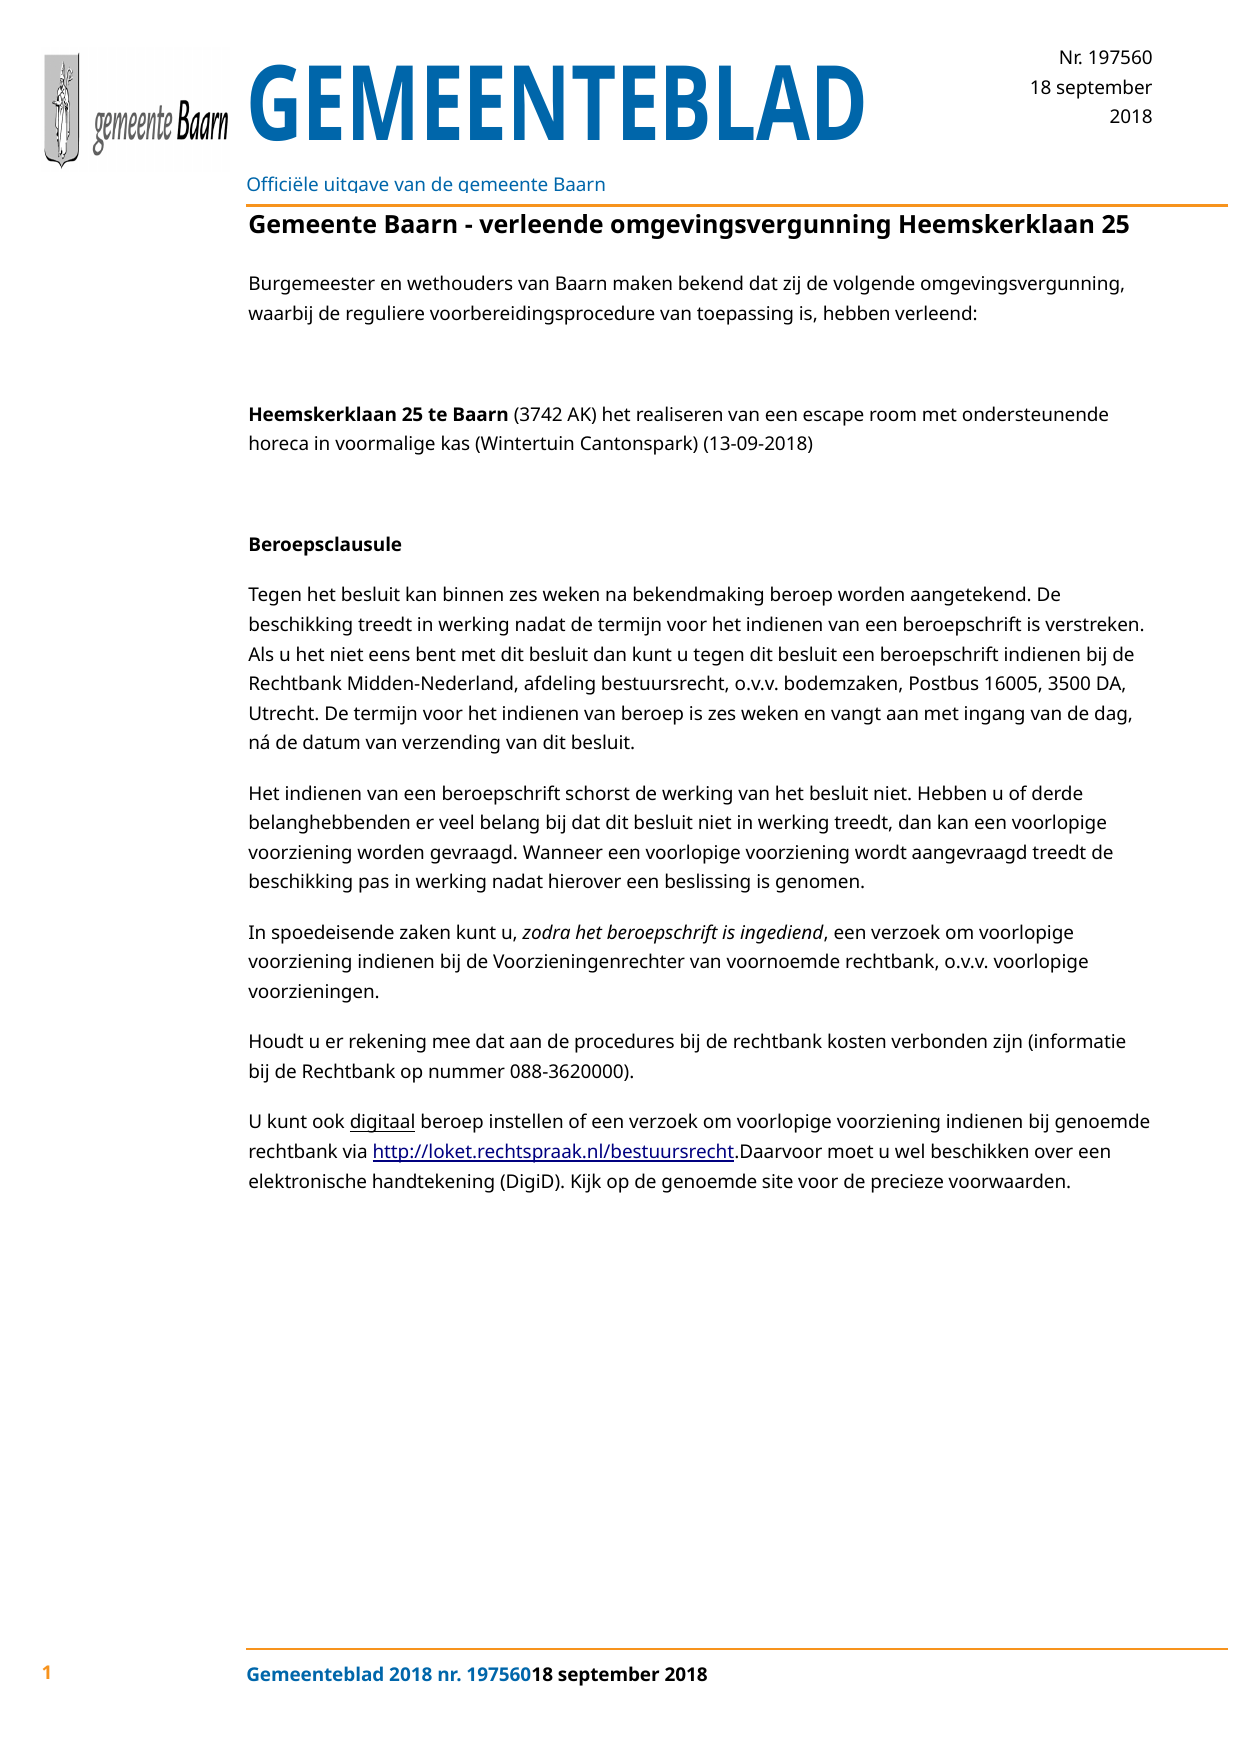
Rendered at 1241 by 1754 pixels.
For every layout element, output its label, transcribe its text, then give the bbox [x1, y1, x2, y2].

text Tegen het besluit kan binnen zes weken na bekendmaking beroep worden aangetekend. De beschikking treedt in werking nadat de termijn voor het indienen van een beroepschrift is verstreken. Als u het niet eens bent met dit besluit dan kunt u tegen dit besluit een beroepschrift indienen bij de Rechtbank Midden-Nederland, afdeling bestuursrecht, o.v.v. bodemzaken, Postbus 16005, 3500 DA, Utrecht. De termijn voor het indienen van beroep is zes weken en vangt aan met ingang van de dag, ná de datum van verzending van dit besluit. [248, 582, 1152, 755]
picture [41, 47, 231, 172]
text Het indienen van een beroepschrift schorst de werking van het besluit niet. Hebben u of derde belanghebbenden er veel belang bij dat dit besluit niet in werking treedt, dan kan een voorlopige voorziening worden gevraagd. Wanneer een voorlopige voorziening wordt aangevraagd treedt de beschikking pas in werking nadat hierover een beslissing is genomen. [248, 780, 1152, 894]
text Heemskerklaan 25 te Baarn (3742 AK) het realiseren van een escape room met ondersteunende horeca in voormalige kas (Wintertuin Cantonspark) (13-09-2018) [248, 401, 1152, 456]
text Gemeente Baarn - verleende omgevingsvergunning Heemskerklaan 25 [248, 207, 1152, 241]
text Beroepsclausule [248, 531, 1152, 557]
text Houdt u er rekening mee dat aan de procedures bij de rechtbank kosten verbonden zijn (informatie bij de Rechtbank op nummer 088-3620000). [248, 1029, 1152, 1084]
text U kunt ook digitaal beroep instellen of een verzoek om voorlopige voorziening indienen bij genoemde rechtbank via http://loket.rechtspraak.nl/bestuursrecht.Daarvoor moet u wel beschikken over een elektronische handtekening (DigiD). Kijk op de genoemde site voor de precieze voorwaarden. [248, 1109, 1152, 1193]
text Burgemeester en wethouders van Baarn maken bekend dat zij de volgende omgevingsvergunning, waarbij de reguliere voorbereidingsprocedure van toepassing is, hebben verleend: [248, 270, 1152, 326]
text In spoedeisende zaken kunt u, zodra het beroepschrift is ingediend, een verzoek om voorlopige voorziening indienen bij de Voorzieningenrechter van voornoemde rechtbank, o.v.v. voorlopige voorzieningen. [248, 919, 1152, 1004]
